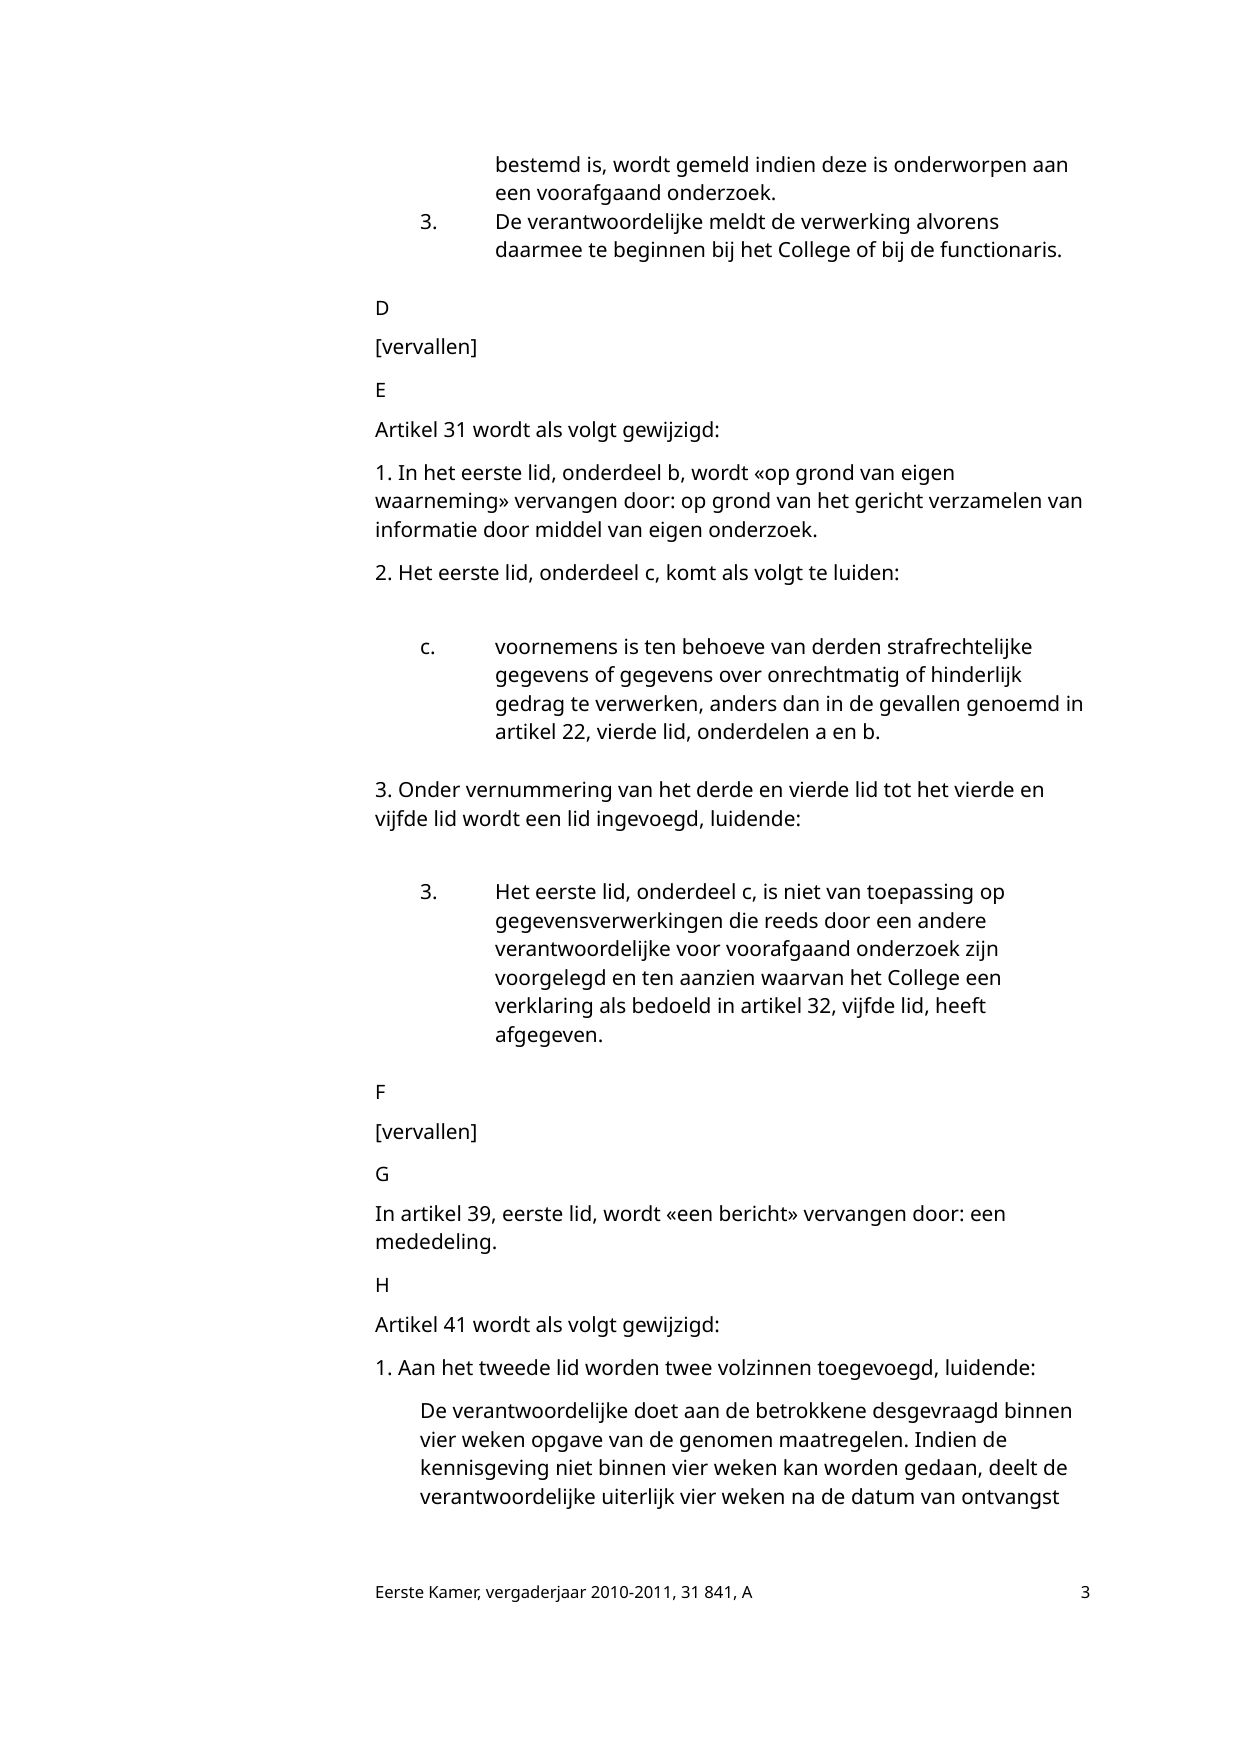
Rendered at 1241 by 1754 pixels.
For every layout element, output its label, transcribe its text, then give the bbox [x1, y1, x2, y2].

text H [375, 1271, 1090, 1298]
text G [375, 1160, 1090, 1187]
list bestemd is, wordt gemeld indien deze is onderworpen aan een voorafgaand onderzoek. [420, 150, 1090, 207]
list De verantwoordelijke meldt de verwerking alvorens daarmee te beginnen bij het College of bij de functionaris. [420, 207, 1090, 264]
text [vervallen] [375, 1117, 1090, 1145]
text 1. In het eerste lid, onderdeel b, wordt «op grond van eigen waarneming» vervangen door: op grond van het gericht verzamelen van informatie door middel van eigen onderzoek. [375, 458, 1090, 543]
text 3. Onder vernummering van het derde en vierde lid tot het vierde en vijfde lid wordt een lid ingevoegd, luidende: [375, 776, 1090, 832]
text Artikel 41 wordt als volgt gewijzigd: [375, 1310, 1090, 1338]
text 2. Het eerste lid, onderdeel c, komt als volgt te luiden: [375, 558, 1090, 587]
text 1. Aan het tweede lid worden twee volzinnen toegevoegd, luidende: [375, 1353, 1090, 1382]
text In artikel 39, eerste lid, wordt «een bericht» vervangen door: een mededeling. [375, 1199, 1090, 1256]
text F [375, 1078, 1090, 1105]
text E [375, 376, 1090, 403]
text D [375, 294, 1090, 321]
list Het eerste lid, onderdeel c, is niet van toepassing op gegevensverwerkingen die reeds door een andere verantwoordelijke voor voorafgaand onderzoek zijn voorgelegd en ten aanzien waarvan het College een verklaring als bedoeld in artikel 32, vijfde lid, heeft afgegeven. [420, 877, 1090, 1048]
text De verantwoordelijke doet aan de betrokkene desgevraagd binnen vier weken opgave van de genomen maatregelen. Indien de kennisgeving niet binnen vier weken kan worden gedaan, deelt de verantwoordelijke uiterlijk vier weken na de datum van ontvangst [420, 1397, 1090, 1510]
text [vervallen] [375, 332, 1090, 361]
text Artikel 31 wordt als volgt gewijzigd: [375, 415, 1090, 443]
list voornemens is ten behoeve van derden strafrechtelijke gegevens of gegevens over onrechtmatig of hinderlijk gedrag te verwerken, anders dan in de gevallen genoemd in artikel 22, vierde lid, onderdelen a en b. [420, 632, 1090, 746]
